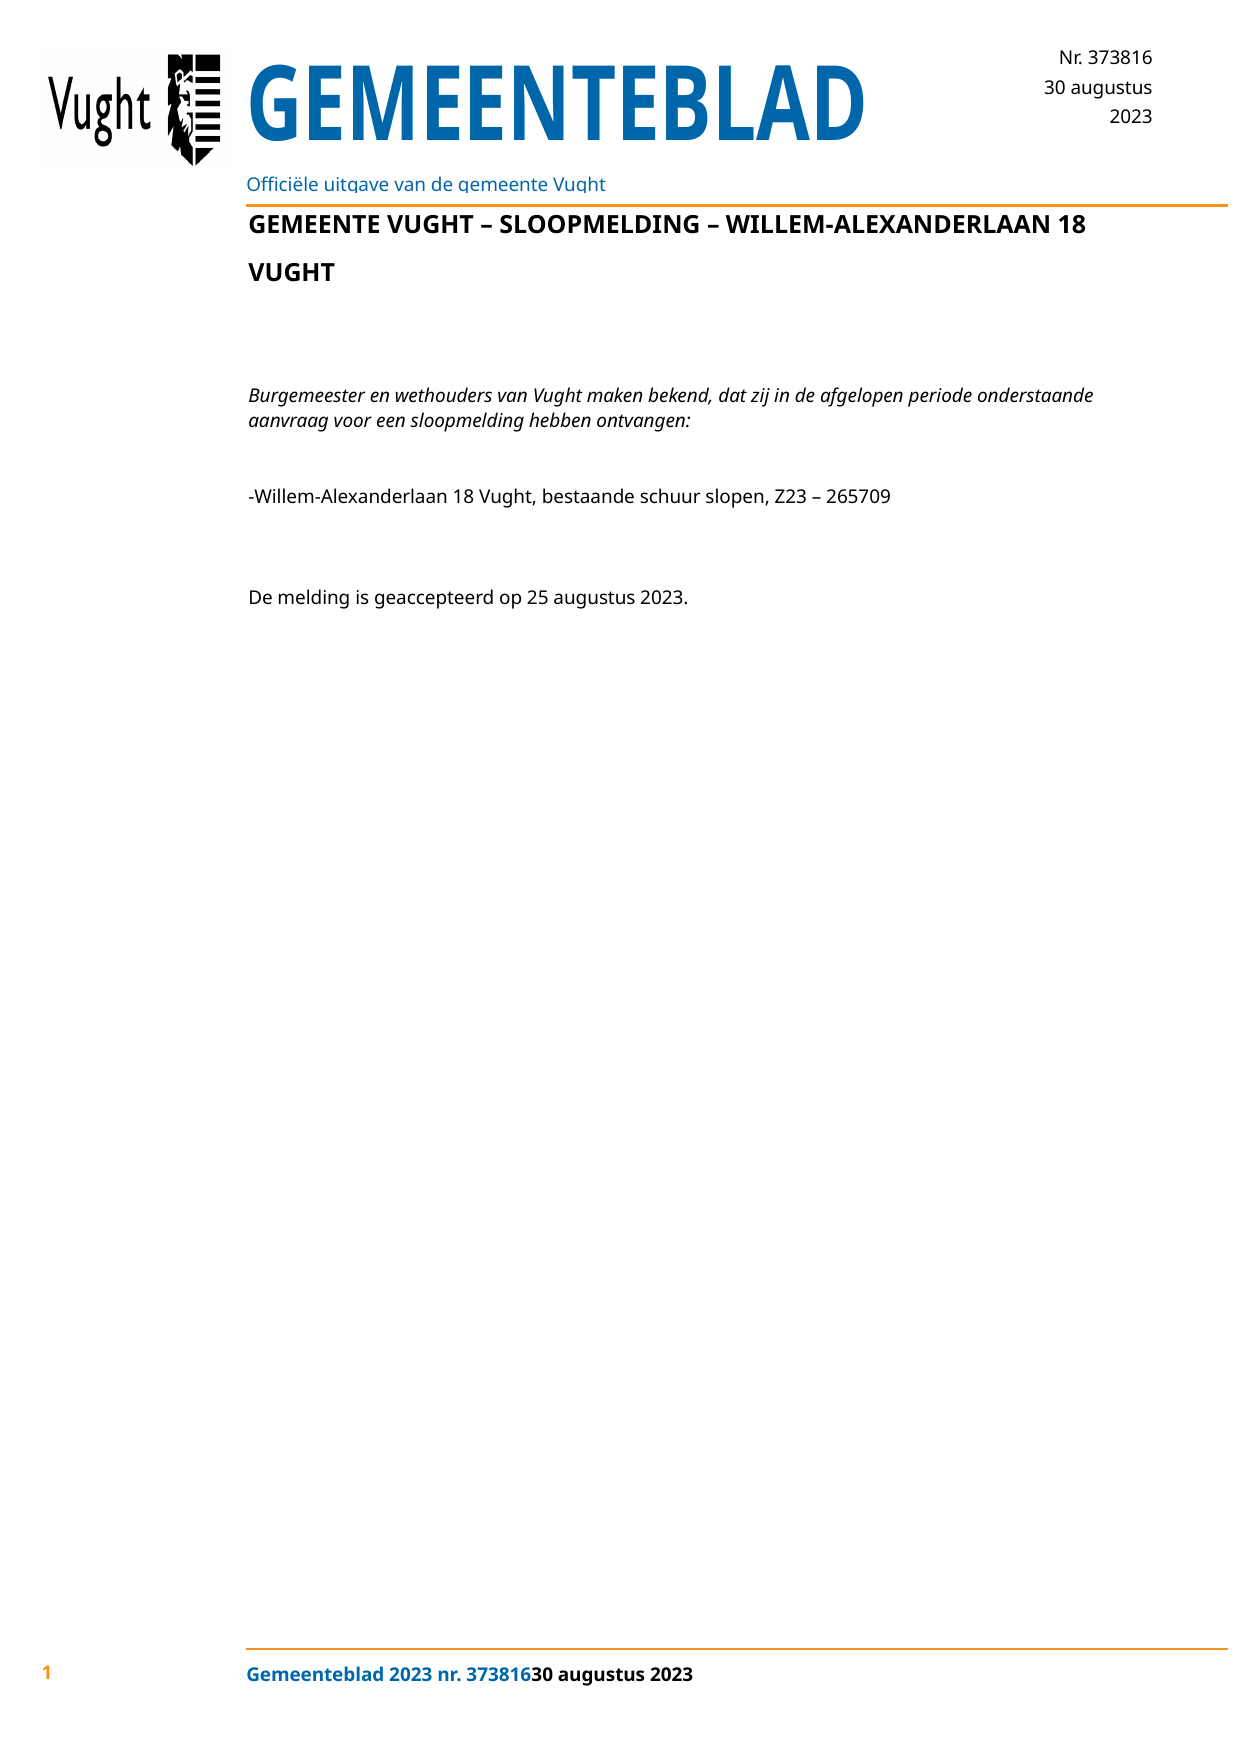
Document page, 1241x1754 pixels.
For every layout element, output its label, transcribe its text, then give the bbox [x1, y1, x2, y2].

text Burgemeester en wethouders van Vught maken bekend, dat zij in de afgelopen periode onderstaande aanvraag voor een sloopmelding hebben ontvangen: [248, 382, 1152, 433]
picture [41, 47, 231, 172]
text De melding is geaccepteerd op 25 augustus 2023. [248, 584, 1152, 610]
text -Willem-Alexanderlaan 18 Vught, bestaande schuur slopen, Z23 – 265709 [248, 484, 1152, 509]
text GEMEENTE VUGHT – SLOOPMELDING – WILLEM-ALEXANDERLAAN 18 VUGHT [248, 207, 1152, 288]
